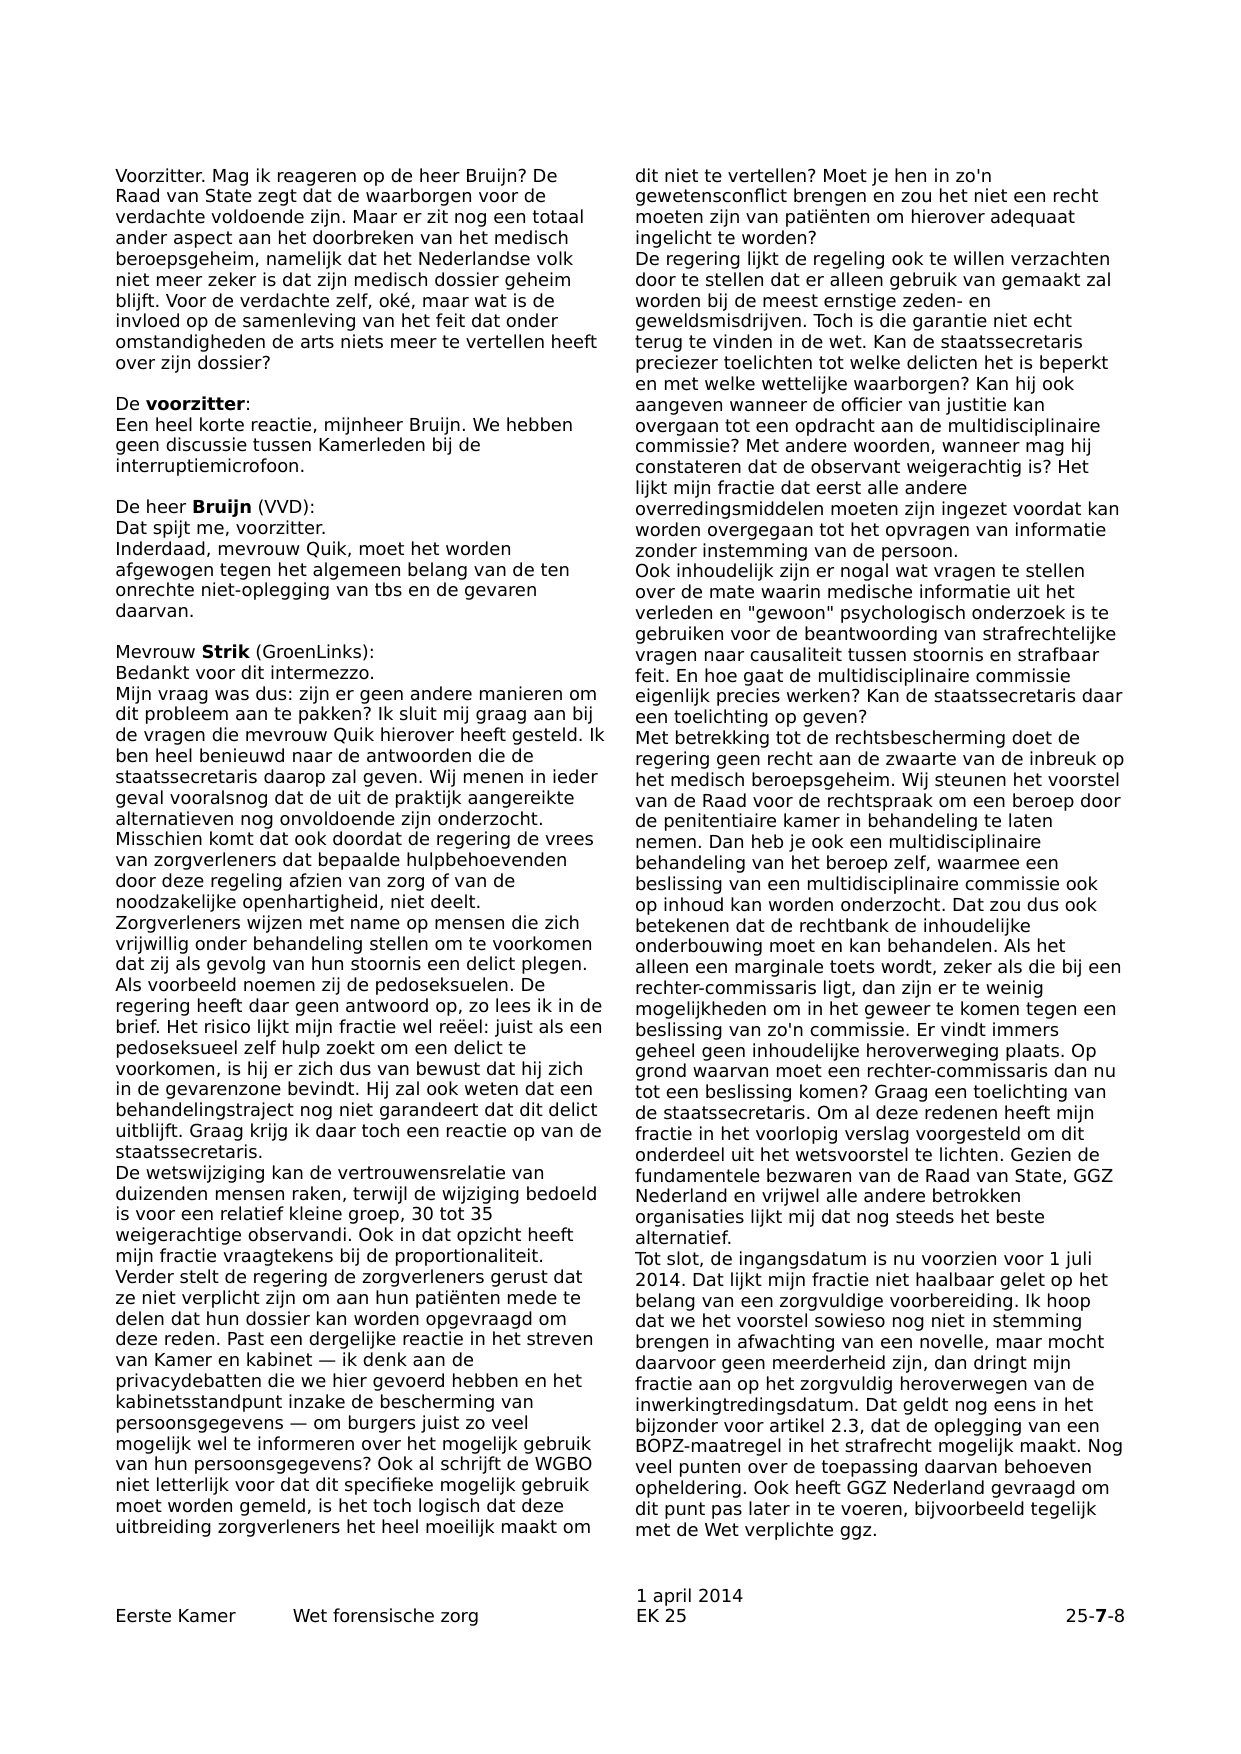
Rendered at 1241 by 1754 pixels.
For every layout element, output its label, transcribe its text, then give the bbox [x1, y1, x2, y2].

text De regering lijkt de regeling ook te willen verzachten door te stellen dat er alleen gebruik van gemaakt zal worden bij de meest ernstige zeden- en geweldsmisdrijven. Toch is die garantie niet echt terug te vinden in de wet. Kan de staatssecretaris preciezer toelichten tot welke delicten het is beperkt en met welke wettelijke waarborgen? Kan hij ook aangeven wanneer de officier van justitie kan overgaan tot een opdracht aan de multidisciplinaire commissie? Met andere woorden, wanneer mag hij constateren dat de observant weigerachtig is? Het lijkt mijn fractie dat eerst alle andere overredingsmiddelen moeten zijn ingezet voordat kan worden overgegaan tot het opvragen van informatie zonder instemming van de persoon. [635, 249, 1125, 561]
text De voorzitter: [115, 394, 605, 414]
text Inderdaad, mevrouw Quik, moet het worden afgewogen tegen het algemeen belang van de ten onrechte niet-oplegging van tbs en de gevaren daarvan. [115, 538, 605, 622]
text Mevrouw Strik (GroenLinks): [115, 642, 605, 662]
text Voorzitter. Mag ik reageren op de heer Bruijn? De Raad van State zegt dat de waarborgen voor de verdachte voldoende zijn. Maar er zit nog een totaal ander aspect aan het doorbreken van het medisch beroepsgeheim, namelijk dat het Nederlandse volk niet meer zeker is dat zijn medisch dossier geheim blijft. Voor de verdachte zelf, oké, maar wat is de invloed op de samenleving van het feit dat onder omstandigheden de arts niets meer te vertellen heeft over zijn dossier? [115, 165, 605, 374]
text Ook inhoudelijk zijn er nogal wat vragen te stellen over de mate waarin medische informatie uit het verleden en "gewoon" psychologisch onderzoek is te gebruiken voor de beantwoording van strafrechtelijke vragen naar causaliteit tussen stoornis en strafbaar feit. En hoe gaat de multidisciplinaire commissie eigenlijk precies werken? Kan de staatssecretaris daar een toelichting op geven? [635, 561, 1125, 728]
text Bedankt voor dit intermezzo. [115, 662, 605, 683]
text De heer Bruijn (VVD): [115, 497, 605, 518]
text Tot slot, de ingangsdatum is nu voorzien voor 1 juli 2014. Dat lijkt mijn fractie niet haalbaar gelet op het belang van een zorgvuldige voorbereiding. Ik hoop dat we het voorstel sowieso nog niet in stemming brengen in afwachting van een novelle, maar mocht daarvoor geen meerderheid zijn, dan dringt mijn fractie aan op het zorgvuldig heroverwegen van de inwerkingtredingsdatum. Dat geldt nog eens in het bijzonder voor artikel 2.3, dat de oplegging van een BOPZ-maatregel in het strafrecht mogelijk maakt. Nog veel punten over de toepassing daarvan behoeven opheldering. Ook heeft GGZ Nederland gevraagd om dit punt pas later in te voeren, bijvoorbeeld tegelijk met de Wet verplichte ggz. [635, 1249, 1125, 1540]
text Mijn vraag was dus: zijn er geen andere manieren om dit probleem aan te pakken? Ik sluit mij graag aan bij de vragen die mevrouw Quik hierover heeft gesteld. Ik ben heel benieuwd naar de antwoorden die de staatssecretaris daarop zal geven. Wij menen in ieder geval vooralsnog dat de uit de praktijk aangereikte alternatieven nog onvoldoende zijn onderzocht. [115, 683, 605, 829]
text Verder stelt de regering de zorgverleners gerust dat ze niet verplicht zijn om aan hun patiënten mede te delen dat hun dossier kan worden opgevraagd om deze reden. Past een dergelijke reactie in het streven van Kamer en kabinet — ik denk aan de privacydebatten die we hier gevoerd hebben en het kabinetsstandpunt inzake de bescherming van persoonsgegevens — om burgers juist zo veel mogelijk wel te informeren over het mogelijk gebruik van hun persoonsgegevens? Ook al schrijft de WGBO niet letterlijk voor dat dit specifieke mogelijk gebruik moet worden gemeld, is het toch logisch dat deze uitbreiding zorgverleners het heel moeilijk maakt om [115, 1267, 605, 1537]
text dit niet te vertellen? Moet je hen in zo'n gewetensconflict brengen en zou het niet een recht moeten zijn van patiënten om hierover adequaat ingelicht te worden? [635, 165, 1125, 249]
text Dat spijt me, voorzitter. [115, 518, 605, 538]
text De wetswijziging kan de vertrouwensrelatie van duizenden mensen raken, terwijl de wijziging bedoeld is voor een relatief kleine groep, 30 tot 35 weigerachtige observandi. Ook in dat opzicht heeft mijn fractie vraagtekens bij de proportionaliteit. [115, 1162, 605, 1267]
text Misschien komt dat ook doordat de regering de vrees van zorgverleners dat bepaalde hulpbehoevenden door deze regeling afzien van zorg of van de noodzakelijke openhartigheid, niet deelt. Zorgverleners wijzen met name op mensen die zich vrijwillig onder behandeling stellen om te voorkomen dat zij als gevolg van hun stoornis een delict plegen. Als voorbeeld noemen zij de pedoseksuelen. De regering heeft daar geen antwoord op, zo lees ik in de brief. Het risico lijkt mijn fractie wel reëel: juist als een pedoseksueel zelf hulp zoekt om een delict te voorkomen, is hij er zich dus van bewust dat hij zich in de gevarenzone bevindt. Hij zal ook weten dat een behandelingstraject nog niet garandeert dat dit delict uitblijft. Graag krijg ik daar toch een reactie op van de staatssecretaris. [115, 829, 605, 1162]
text Een heel korte reactie, mijnheer Bruijn. We hebben geen discussie tussen Kamerleden bij de interruptiemicrofoon. [115, 414, 605, 477]
text Met betrekking tot de rechtsbescherming doet de regering geen recht aan de zwaarte van de inbreuk op het medisch beroepsgeheim. Wij steunen het voorstel van de Raad voor de rechtspraak om een beroep door de penitentiaire kamer in behandeling te laten nemen. Dan heb je ook een multidisciplinaire behandeling van het beroep zelf, waarmee een beslissing van een multidisciplinaire commissie ook op inhoud kan worden onderzocht. Dat zou dus ook betekenen dat de rechtbank de inhoudelijke onderbouwing moet en kan behandelen. Als het alleen een marginale toets wordt, zeker als die bij een rechter-commissaris ligt, dan zijn er te weinig mogelijkheden om in het geweer te komen tegen een beslissing van zo'n commissie. Er vindt immers geheel geen inhoudelijke heroverweging plaats. Op grond waarvan moet een rechter-commissaris dan nu tot een beslissing komen? Graag een toelichting van de staatssecretaris. Om al deze redenen heeft mijn fractie in het voorlopig verslag voorgesteld om dit onderdeel uit het wetsvoorstel te lichten. Gezien de fundamentele bezwaren van de Raad van State, GGZ Nederland en vrijwel alle andere betrokken organisaties lijkt mij dat nog steeds het beste alternatief. [635, 728, 1125, 1249]
